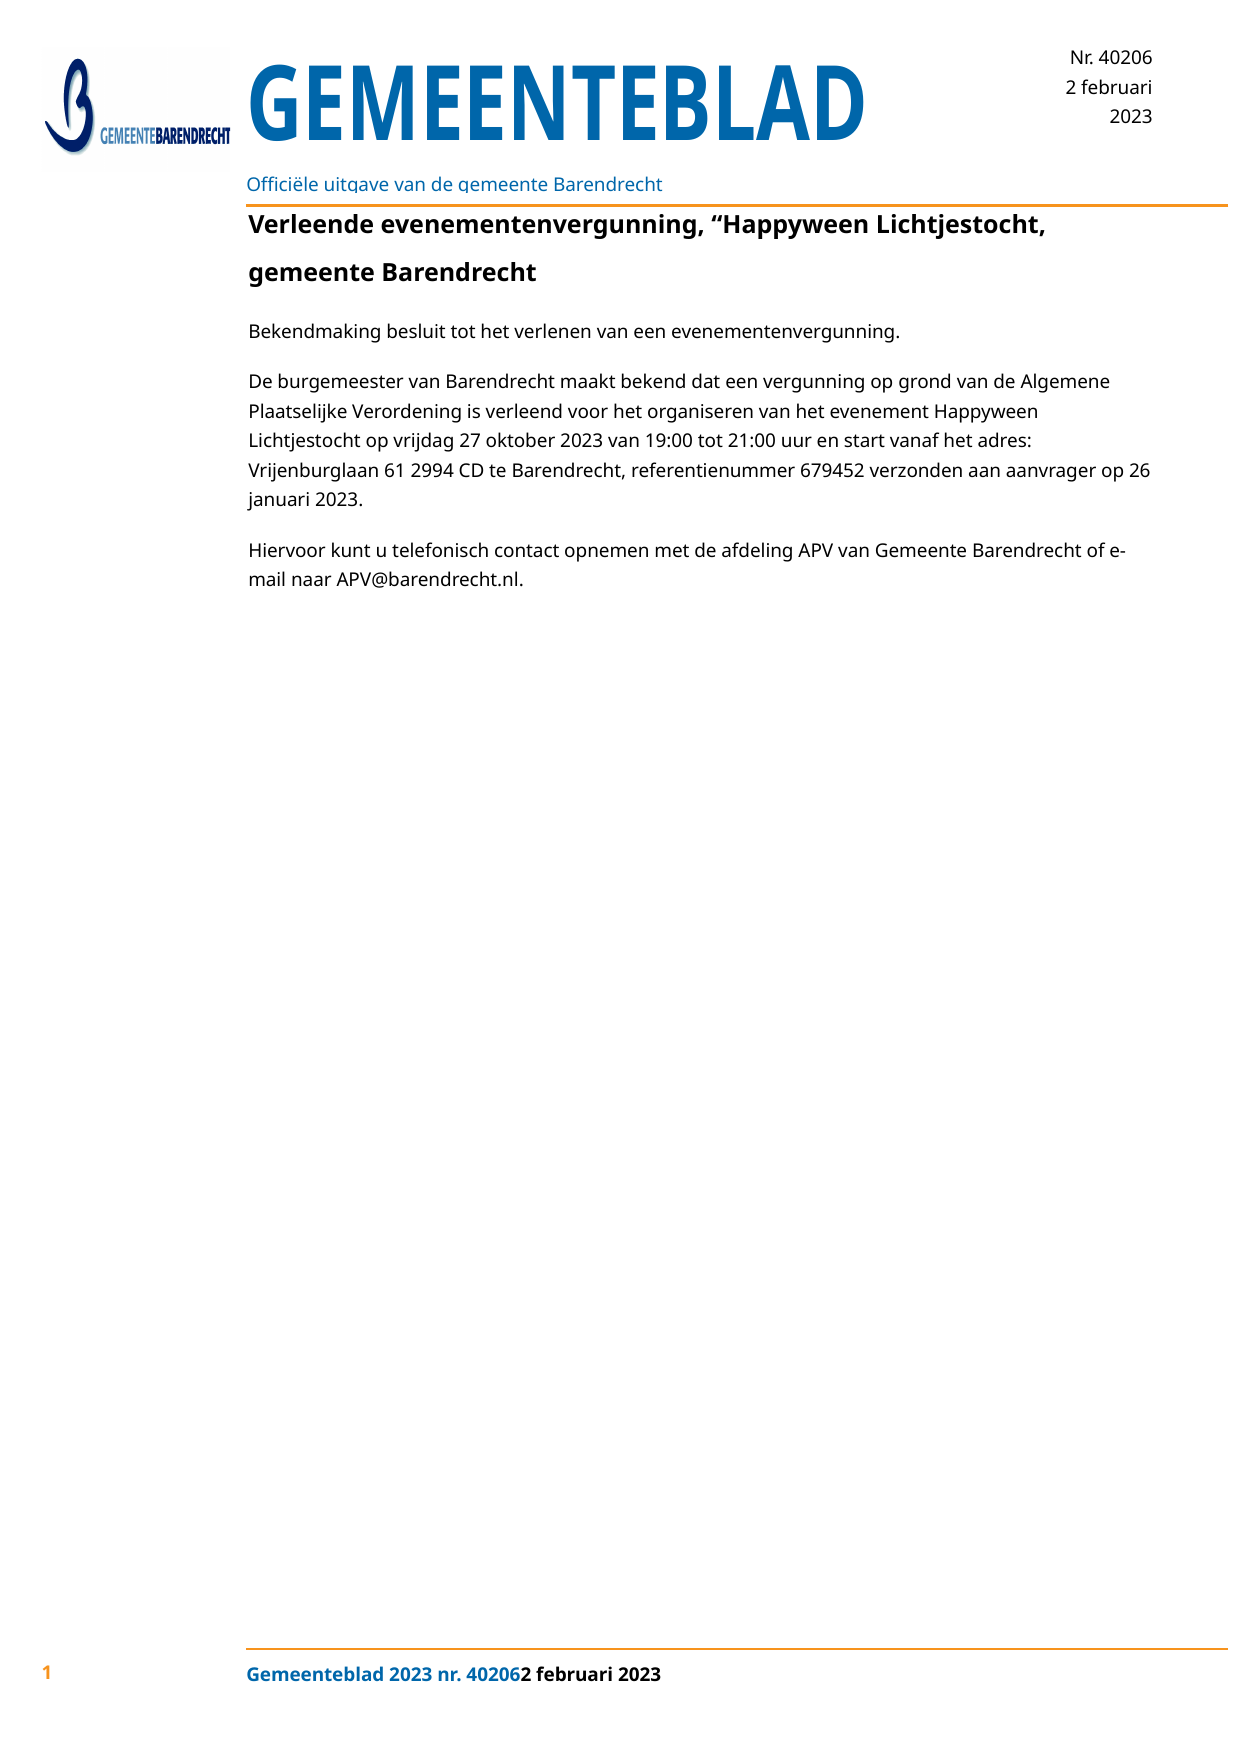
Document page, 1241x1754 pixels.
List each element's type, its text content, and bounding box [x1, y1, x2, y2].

text Bekendmaking besluit tot het verlenen van een evenementenvergunning. [248, 318, 1152, 344]
text De burgemeester van Barendrecht maakt bekend dat een vergunning op grond van de Algemene Plaatselijke Verordening is verleend voor het organiseren van het evenement Happyween Lichtjestocht op vrijdag 27 oktober 2023 van 19:00 tot 21:00 uur en start vanaf het adres: Vrijenburglaan 61 2994 CD te Barendrecht, referentienummer 679452 verzonden aan aanvrager op 26 januari 2023. [248, 368, 1152, 512]
picture [41, 47, 231, 172]
text Verleende evenementenvergunning, “Happyween Lichtjestocht, gemeente Barendrecht [248, 207, 1152, 288]
text Hiervoor kunt u telefonisch contact opnemen met de afdeling APV van Gemeente Barendrecht of e-mail naar APV@barendrecht.nl. [248, 537, 1152, 592]
